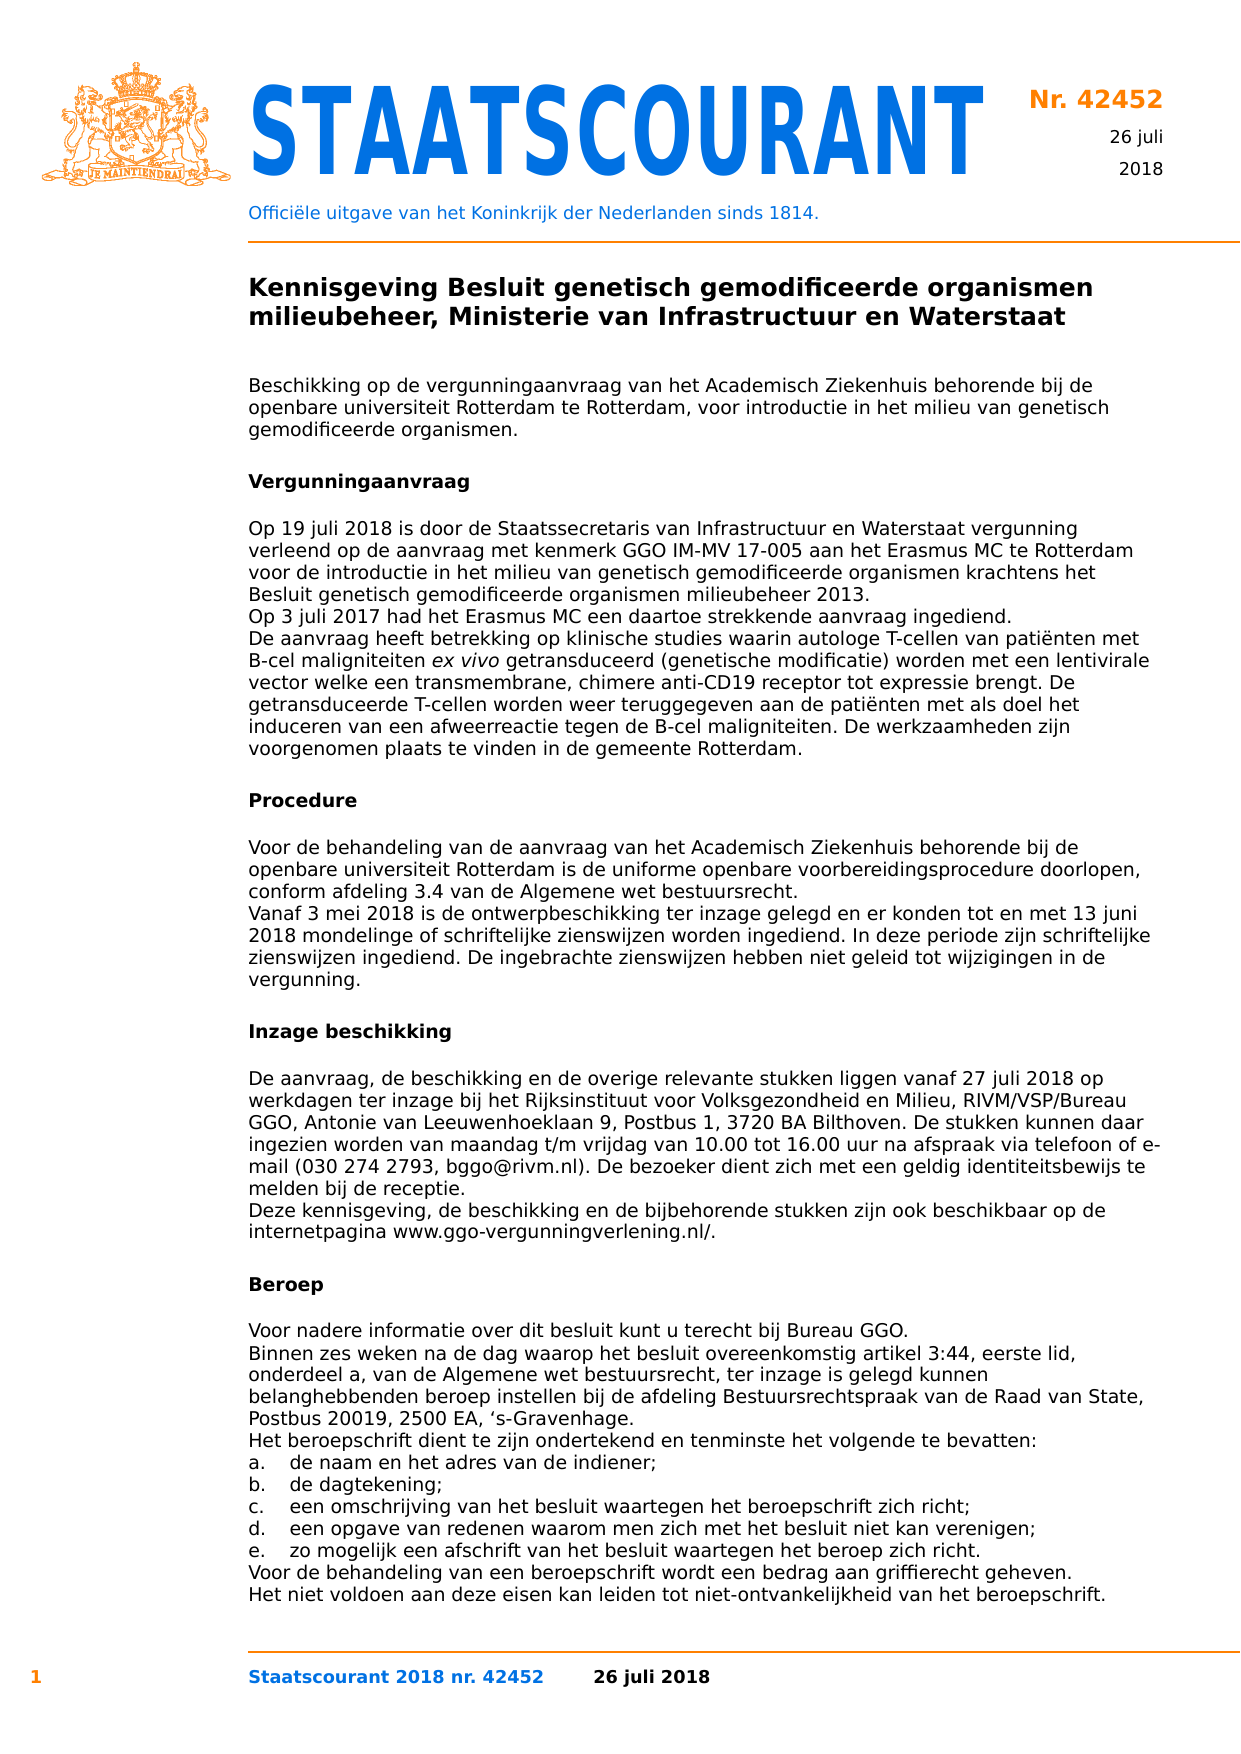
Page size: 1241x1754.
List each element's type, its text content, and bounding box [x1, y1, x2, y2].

text e. zo mogelijk een afschrift van het besluit waartegen het beroep zich richt. [248, 1540, 1163, 1562]
subtitle Beroep [248, 1273, 1163, 1295]
text Op 3 juli 2017 had het Erasmus MC een daartoe strekkende aanvraag ingediend. [248, 606, 1163, 628]
text Het beroepschrift dient te zijn ondertekend en tenminste het volgende te bevatten: [248, 1430, 1163, 1452]
subtitle Procedure [248, 790, 1163, 812]
table_header STAATSCOURANT [248, 62, 998, 203]
text Deze kennisgeving, de beschikking en de bijbehorende stukken zijn ook beschikbaar op de internetpagina www.ggo-vergunningverlening.nl/. [248, 1199, 1163, 1243]
subtitle Inzage beschikking [248, 1021, 1163, 1043]
text Binnen zes weken na de dag waarop het besluit overeenkomstig artikel 3:44, eerste lid, onderdeel a, van de Algemene wet bestuursrecht, ter inzage is gelegd kunnen belanghebbenden beroep instellen bij de afdeling Bestuursrechtspraak van de Raad van State, Postbus 20019, 2500 EA, ‘s-Gravenhage. [248, 1342, 1163, 1430]
text c. een omschrijving van het besluit waartegen het beroepschrift zich richt; [248, 1496, 1163, 1518]
text Voor de behandeling van de aanvraag van het Academisch Ziekenhuis behorende bij de openbare universiteit Rotterdam is de uniforme openbare voorbereidingsprocedure doorlopen, conform afdeling 3.4 van de Algemene wet bestuursrecht. [248, 837, 1163, 903]
text Voor nadere informatie over dit besluit kunt u terecht bij Bureau GGO. [248, 1320, 1163, 1342]
table_cell 2018 [998, 153, 1240, 203]
subtitle Kennisgeving Besluit genetisch gemodificeerde organismen milieubeheer, Ministerie van Infrastructuur en Waterstaat [248, 273, 1163, 331]
subtitle Vergunningaanvraag [248, 471, 1163, 493]
text b. de dagtekening; [248, 1474, 1163, 1496]
text a. de naam en het adres van de indiener; [248, 1452, 1163, 1474]
text De aanvraag heeft betrekking op klinische studies waarin autologe T-cellen van patiënten met B-cel maligniteiten ex vivo getransduceerd (genetische modificatie) worden met een lentivirale vector welke een transmembrane, chimere anti-CD19 receptor tot expressie brengt. De getransduceerde T-cellen worden weer teruggegeven aan de patiënten met als doel het induceren van een afweerreactie tegen de B-cel maligniteiten. De werkzaamheden zijn voorgenomen plaats te vinden in de gemeente Rotterdam. [248, 628, 1163, 760]
table_cell 26 juli [998, 121, 1240, 153]
text Vanaf 3 mei 2018 is de ontwerpbeschikking ter inzage gelegd en er konden tot en met 13 juni 2018 mondelinge of schriftelijke zienswijzen worden ingediend. In deze periode zijn schriftelijke zienswijzen ingediend. De ingebrachte zienswijzen hebben niet geleid tot wijzigingen in de vergunning. [248, 903, 1163, 991]
picture [41, 62, 231, 186]
table_header Nr. 42452 [998, 62, 1240, 121]
text Het niet voldoen aan deze eisen kan leiden tot niet-ontvankelijkheid van het beroepschrift. [248, 1584, 1163, 1606]
text Voor de behandeling van een beroepschrift wordt een bedrag aan griffierecht geheven. [248, 1562, 1163, 1584]
text Beschikking op de vergunningaanvraag van het Academisch Ziekenhuis behorende bij de openbare universiteit Rotterdam te Rotterdam, voor introductie in het milieu van genetisch gemodificeerde organismen. [248, 375, 1163, 441]
text d. een opgave van redenen waarom men zich met het besluit niet kan verenigen; [248, 1518, 1163, 1540]
text Op 19 juli 2018 is door de Staatssecretaris van Infrastructuur en Waterstaat vergunning verleend op de aanvraag met kenmerk GGO IM-MV 17-005 aan het Erasmus MC te Rotterdam voor de introductie in het milieu van genetisch gemodificeerde organismen krachtens het Besluit genetisch gemodificeerde organismen milieubeheer 2013. [248, 518, 1163, 606]
table_cell Officiële uitgave van het Koninkrijk der Nederlanden sinds 1814. [248, 203, 1240, 241]
text De aanvraag, de beschikking en de overige relevante stukken liggen vanaf 27 juli 2018 op werkdagen ter inzage bij het Rijksinstituut voor Volksgezondheid en Milieu, RIVM/VSP/Bureau GGO, Antonie van Leeuwenhoeklaan 9, Postbus 1, 3720 BA Bilthoven. De stukken kunnen daar ingezien worden van maandag t/m vrijdag van 10.00 tot 16.00 uur na afspraak via telefoon of e-mail (030 274 2793, bggo@rivm.nl). De bezoeker dient zich met een geldig identiteitsbewijs te melden bij de receptie. [248, 1068, 1163, 1199]
table_header [25, 62, 248, 241]
